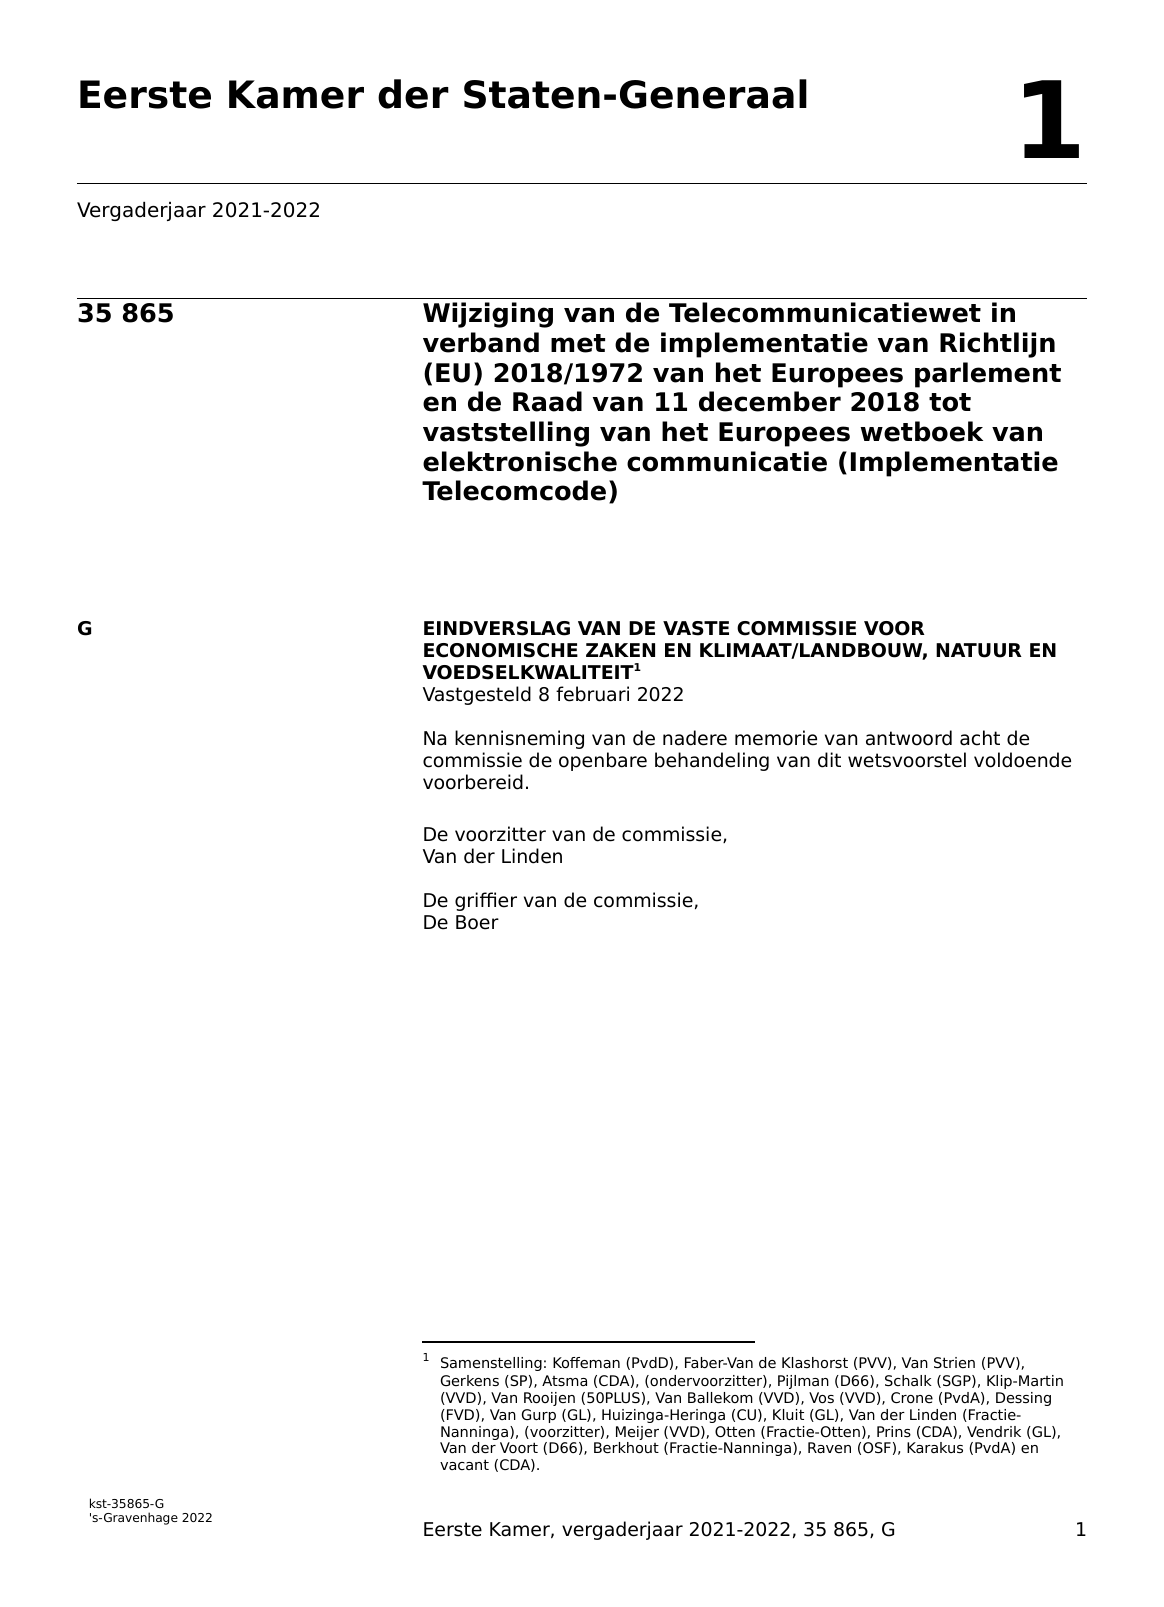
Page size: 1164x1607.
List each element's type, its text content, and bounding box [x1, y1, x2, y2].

subtitle G EINDVERSLAG VAN DE VASTE COMMISSIE VOOR ECONOMISCHE ZAKEN EN KLIMAAT/LANDBOUW, NATUUR EN VOEDSELKWALITEIT [77, 618, 1087, 684]
text De voorzitter van de commissie, Van der Linden [422, 824, 1087, 868]
text Samenstelling: Koffeman (PvdD), Faber-Van de Klashorst (PVV), Van Strien (PVV), Gerkens (SP), Atsma (CDA), (ondervoorzitter), Pijlman (D66), Schalk (SGP), Klip-Martin (VVD), Van Rooijen (50PLUS), Van Ballekom (VVD), Vos (VVD), Crone (PvdA), Dessing (FVD), Van Gurp (GL), Huizinga-Heringa (CU), Kluit (GL), Van der Linden (Fractie-Nanninga), (voorzitter), Meijer (VVD), Otten (Fractie-Otten), Prins (CDA), Vendrik (GL), Van der Voort (D66), Berkhout (Fractie-Nanninga), Raven (OSF), Karakus (PvdA) en vacant (CDA). [422, 1351, 1087, 1474]
text Na kennisneming van de nadere memorie van antwoord acht de commissie de openbare behandeling van dit wetsvoorstel voldoende voorbereid. [422, 728, 1087, 794]
text De griffier van de commissie, De Boer [422, 890, 1087, 934]
text Vastgesteld 8 februari 2022 [422, 684, 1087, 706]
table_cell Vergaderjaar 2021-2022 [77, 184, 1087, 298]
text 's-Gravenhage 2022 [88, 1511, 323, 1525]
table_header 1 [886, 59, 1087, 183]
subtitle 35 865 Wijziging van de Telecommunicatiewet in verband met de implementatie van Richtlijn (EU) 2018/1972 van het Europees parlement en de Raad van 11 december 2018 tot vaststelling van het Europees wetboek van elektronische communicatie (Implementatie Telecomcode) [77, 299, 1087, 507]
text kst-35865-G [88, 1497, 323, 1511]
table_header Eerste Kamer der Staten-Generaal [77, 59, 886, 183]
